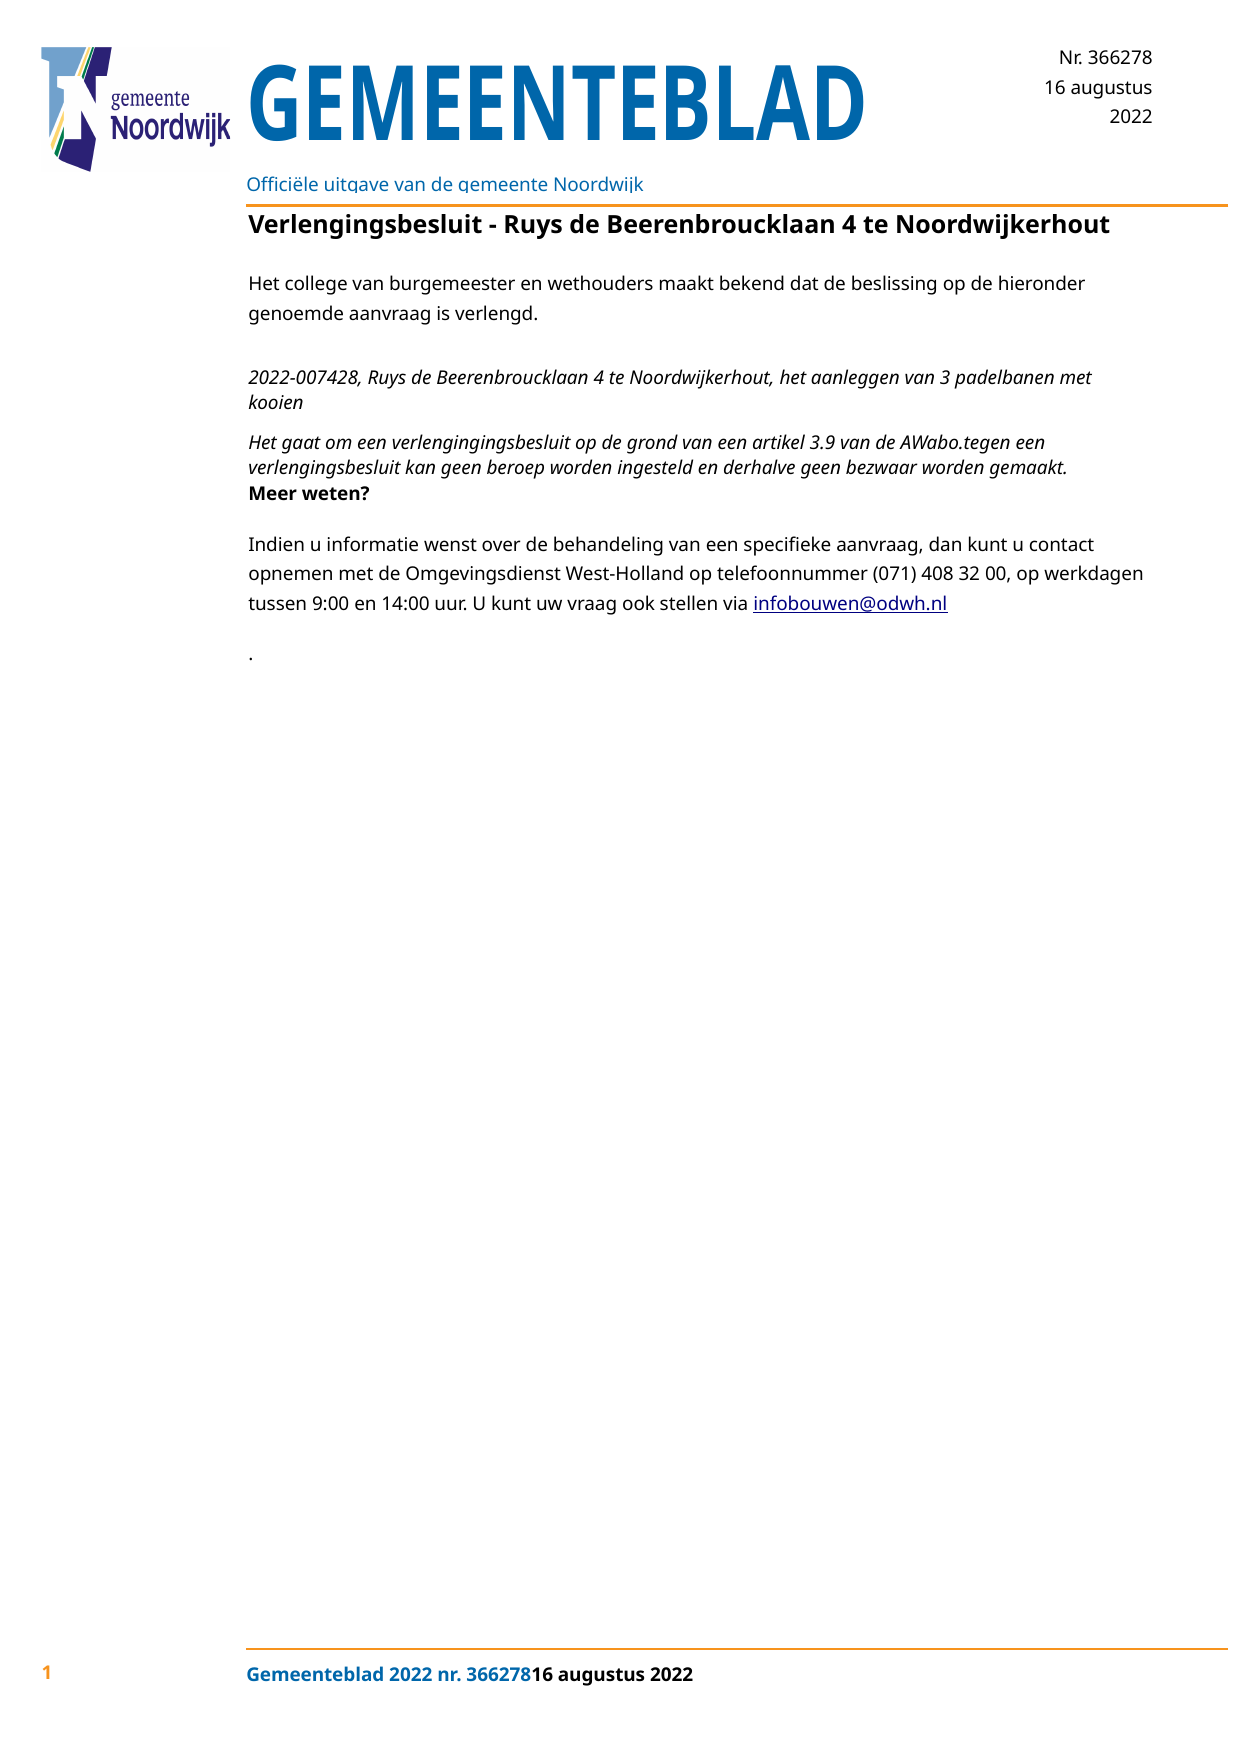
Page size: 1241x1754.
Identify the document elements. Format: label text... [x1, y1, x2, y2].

text 2022-007428, Ruys de Beerenbroucklaan 4 te Noordwijkerhout, het aanleggen van 3 padelbanen met kooien [248, 364, 1152, 415]
text Verlengingsbesluit - Ruys de Beerenbroucklaan 4 te Noordwijkerhout [248, 207, 1152, 241]
text Het college van burgemeester en wethouders maakt bekend dat de beslissing op de hieronder genoemde aanvraag is verlengd. [248, 270, 1152, 326]
picture [41, 47, 231, 172]
text Indien u informatie wenst over de behandeling van een specifieke aanvraag, dan kunt u contact opnemen met de Omgevingsdienst West-Holland op telefoonnummer (071) 408 32 00, op werkdagen tussen 9:00 en 14:00 uur. U kunt uw vraag ook stellen via infobouwen@odwh.nl [248, 531, 1152, 616]
text Het gaat om een verlengingingsbesluit op de grond van een artikel 3.9 van de AWabo.tegen een verlengingsbesluit kan geen beroep worden ingesteld en derhalve geen bezwaar worden gemaakt. [248, 429, 1152, 480]
text . [248, 640, 1152, 666]
text Meer weten? [248, 480, 1152, 506]
